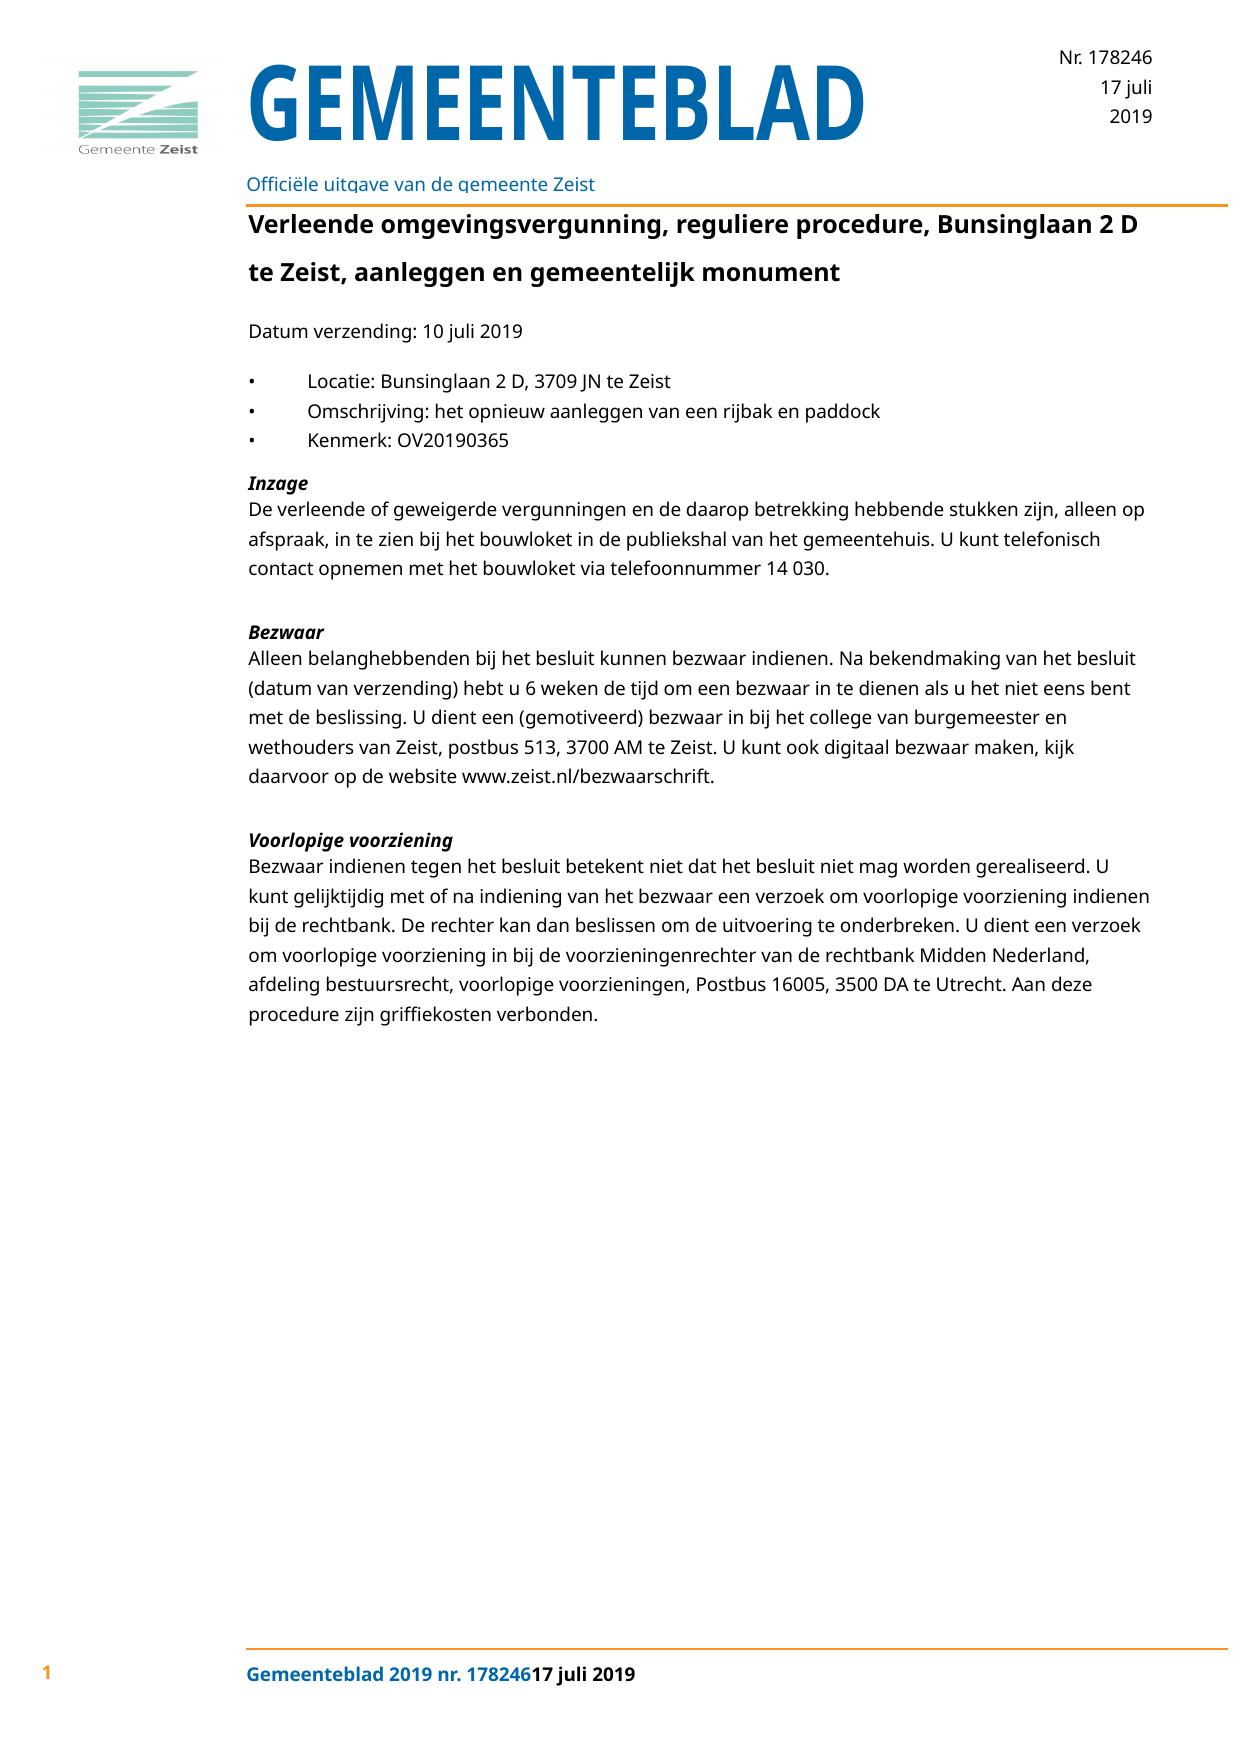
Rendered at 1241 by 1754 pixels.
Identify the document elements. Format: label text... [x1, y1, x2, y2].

list Locatie: Bunsinglaan 2 D, 3709 JN te Zeist [248, 368, 1152, 394]
text Bezwaar indienen tegen het besluit betekent niet dat het besluit niet mag worden gerealiseerd. U kunt gelijktijdig met of na indiening van het bezwaar een verzoek om voorlopige voorziening indienen bij de rechtbank. De rechter kan dan beslissen om de uitvoering te onderbreken. U dient een verzoek om voorlopige voorziening in bij de voorzieningenrechter van de rechtbank Midden Nederland, afdeling bestuursrecht, voorlopige voorzieningen, Postbus 16005, 3500 DA te Utrecht. Aan deze procedure zijn griffiekosten verbonden. [248, 853, 1152, 1027]
text Voorlopige voorziening [248, 827, 1152, 853]
picture [41, 47, 231, 172]
text De verleende of geweigerde vergunningen en de daarop betrekking hebbende stukken zijn, alleen op afspraak, in te zien bij het bouwloket in de publiekshal van het gemeentehuis. U kunt telefonisch contact opnemen met het bouwloket via telefoonnummer 14 030. [248, 496, 1152, 581]
text Inzage [248, 471, 1152, 496]
text Verleende omgevingsvergunning, reguliere procedure, Bunsinglaan 2 D te Zeist, aanleggen en gemeentelijk monument [248, 207, 1152, 288]
list Kenmerk: OV20190365 [248, 427, 1152, 453]
list Omschrijving: het opnieuw aanleggen van een rijbak en paddock [248, 398, 1152, 424]
text Datum verzending: 10 juli 2019 [248, 318, 1152, 344]
text Bezwaar [248, 619, 1152, 645]
text Alleen belanghebbenden bij het besluit kunnen bezwaar indienen. Na bekendmaking van het besluit (datum van verzending) hebt u 6 weken de tijd om een bezwaar in te dienen als u het niet eens bent met de beslissing. U dient een (gemotiveerd) bezwaar in bij het college van burgemeester en wethouders van Zeist, postbus 513, 3700 AM te Zeist. U kunt ook digitaal bezwaar maken, kijk daarvoor op de website www.zeist.nl/bezwaarschrift. [248, 645, 1152, 789]
